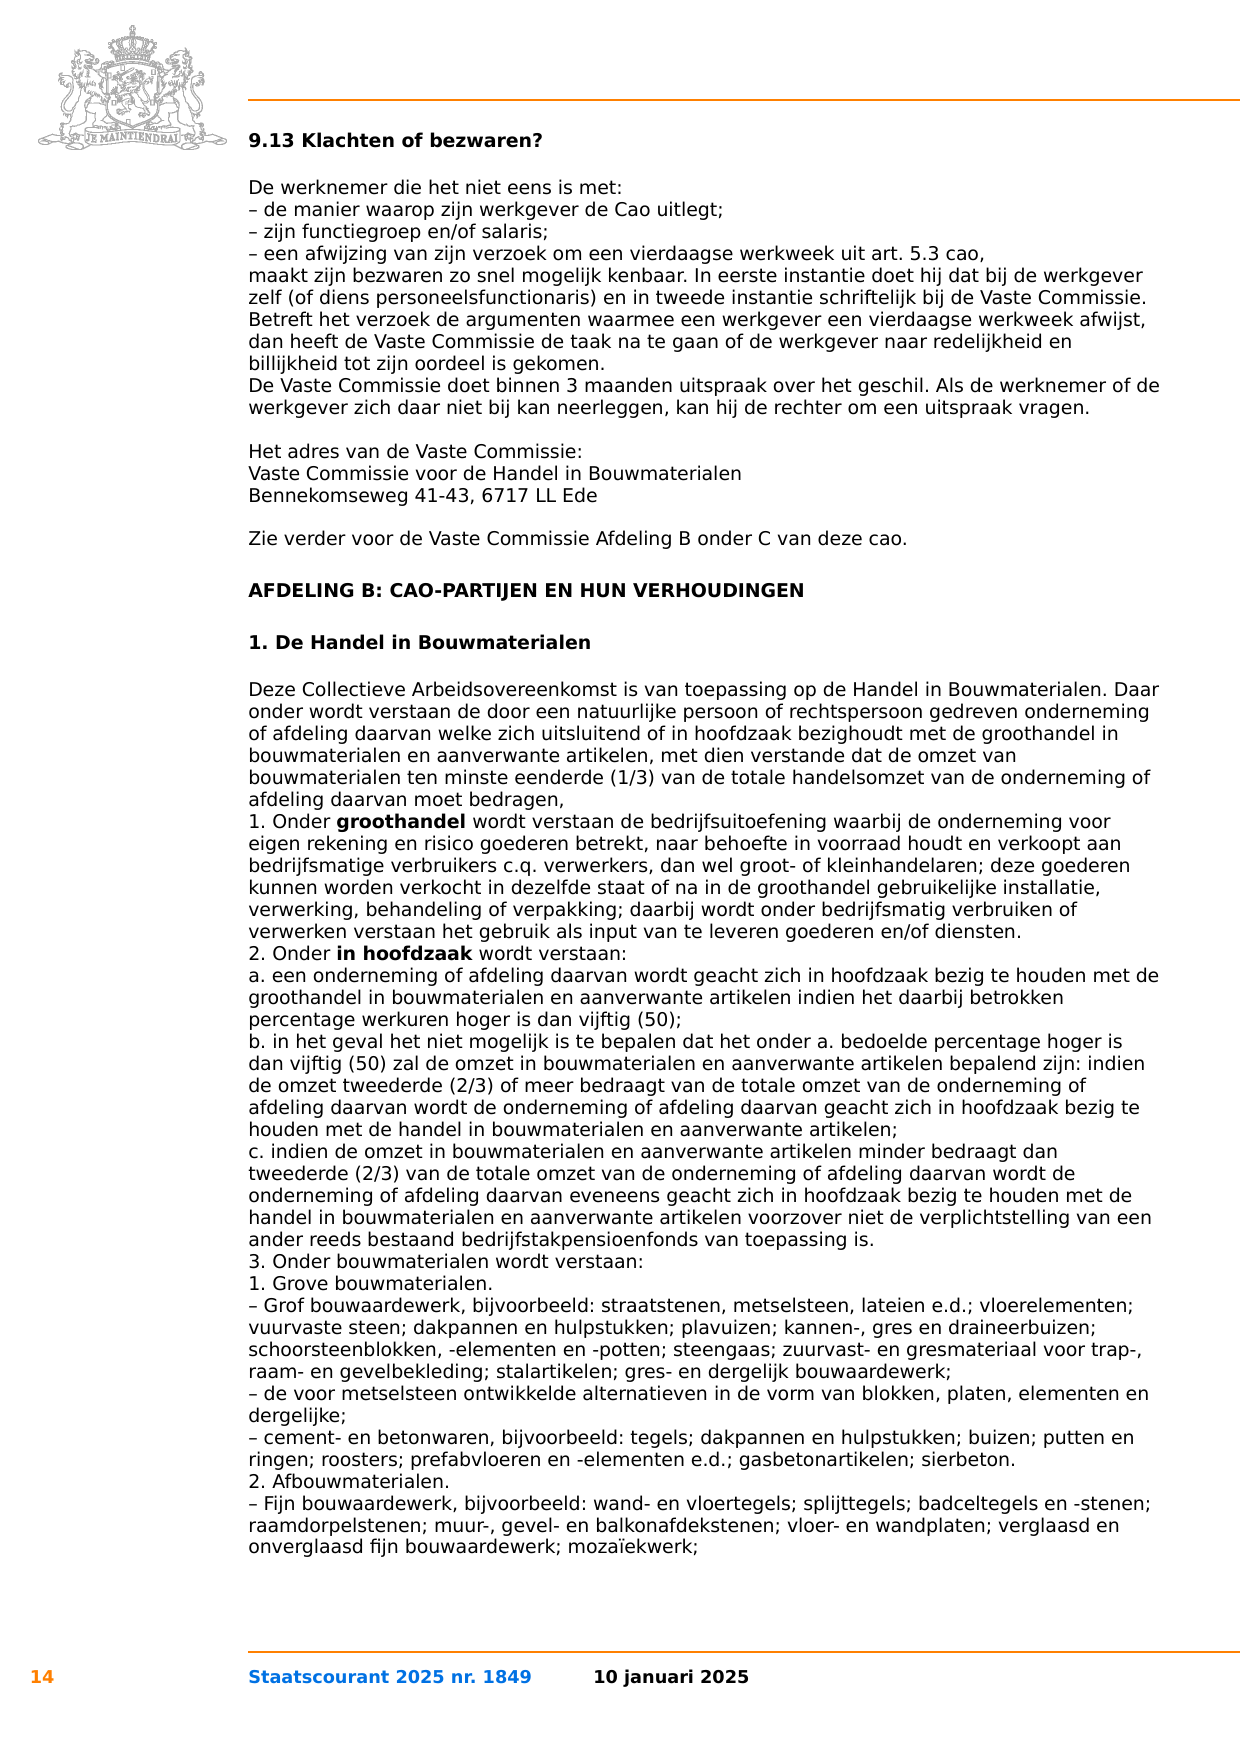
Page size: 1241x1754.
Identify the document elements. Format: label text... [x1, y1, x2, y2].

text Vaste Commissie voor de Handel in Bouwmaterialen [248, 462, 1163, 484]
text – een afwijzing van zijn verzoek om een vierdaagse werkweek uit art. 5.3 cao, [248, 243, 1163, 265]
text c. indien de omzet in bouwmaterialen en aanverwante artikelen minder bedraagt dan tweederde (2/3) van de totale omzet van de onderneming of afdeling daarvan wordt de onderneming of afdeling daarvan eveneens geacht zich in hoofdzaak bezig te houden met de handel in bouwmaterialen en aanverwante artikelen voorzover niet de verplichtstelling van een ander reeds bestaand bedrijfstakpensioenfonds van toepassing is. [248, 1141, 1163, 1251]
text De werknemer die het niet eens is met: [248, 177, 1163, 199]
text – Fijn bouwaardewerk, bijvoorbeeld: wand- en vloertegels; splijttegels; badceltegels en -stenen; raamdorpelstenen; muur-, gevel- en balkonafdekstenen; vloer- en wandplaten; verglaasd en onverglaasd fijn bouwaardewerk; mozaïekwerk; [248, 1492, 1163, 1558]
subtitle 9.13 Klachten of bezwaren? [248, 130, 1163, 152]
text Bennekomseweg 41-43, 6717 LL Ede [248, 484, 1163, 506]
text – de voor metselsteen ontwikkelde alternatieven in de vorm van blokken, platen, elementen en dergelijke; [248, 1383, 1163, 1427]
text – de manier waarop zijn werkgever de Cao uitlegt; [248, 199, 1163, 221]
text 2. Afbouwmaterialen. [248, 1471, 1163, 1492]
subtitle 1. De Handel in Bouwmaterialen [248, 632, 1163, 654]
text a. een onderneming of afdeling daarvan wordt geacht zich in hoofdzaak bezig te houden met de groothandel in bouwmaterialen en aanverwante artikelen indien het daarbij betrokken percentage werkuren hoger is dan vijftig (50); [248, 965, 1163, 1031]
text 1. Onder groothandel wordt verstaan de bedrijfsuitoefening waarbij de onderneming voor eigen rekening en risico goederen betrekt, naar behoefte in voorraad houdt en verkoopt aan bedrijfsmatige verbruikers c.q. verwerkers, dan wel groot- of kleinhandelaren; deze goederen kunnen worden verkocht in dezelfde staat of na in de groothandel gebruikelijke installatie, verwerking, behandeling of verpakking; daarbij wordt onder bedrijfsmatig verbruiken of verwerken verstaan het gebruik als input van te leveren goederen en/of diensten. [248, 811, 1163, 943]
text De Vaste Commissie doet binnen 3 maanden uitspraak over het geschil. Als de werknemer of de werkgever zich daar niet bij kan neerleggen, kan hij de rechter om een uitspraak vragen. [248, 375, 1163, 419]
text 1. Grove bouwmaterialen. [248, 1273, 1163, 1295]
text Zie verder voor de Vaste Commissie Afdeling B onder C van deze cao. [248, 528, 1163, 550]
text maakt zijn bezwaren zo snel mogelijk kenbaar. In eerste instantie doet hij dat bij de werkgever zelf (of diens personeelsfunctionaris) en in tweede instantie schriftelijk bij de Vaste Commissie. [248, 265, 1163, 309]
text Deze Collectieve Arbeidsovereenkomst is van toepassing op de Handel in Bouwmaterialen. Daar onder wordt verstaan de door een natuurlijke persoon of rechtspersoon gedreven onderneming of afdeling daarvan welke zich uitsluitend of in hoofdzaak bezighoudt met de groothandel in bouwmaterialen en aanverwante artikelen, met dien verstande dat de omzet van bouwmaterialen ten minste eenderde (1/3) van de totale handelsomzet van de onderneming of afdeling daarvan moet bedragen, [248, 679, 1163, 811]
text – cement- en betonwaren, bijvoorbeeld: tegels; dakpannen en hulpstukken; buizen; putten en ringen; roosters; prefabvloeren en -elementen e.d.; gasbetonartikelen; sierbeton. [248, 1427, 1163, 1471]
text Betreft het verzoek de argumenten waarmee een werkgever een vierdaagse werkweek afwijst, dan heeft de Vaste Commissie de taak na te gaan of de werkgever naar redelijkheid en billijkheid tot zijn oordeel is gekomen. [248, 309, 1163, 375]
picture [38, 25, 227, 150]
text 3. Onder bouwmaterialen wordt verstaan: [248, 1251, 1163, 1273]
subtitle AFDELING B: CAO-PARTIJEN EN HUN VERHOUDINGEN [248, 580, 1163, 602]
text – Grof bouwaardewerk, bijvoorbeeld: straatstenen, metselsteen, lateien e.d.; vloerelementen; vuurvaste steen; dakpannen en hulpstukken; plavuizen; kannen-, gres en draineerbuizen; schoorsteenblokken, -elementen en -potten; steengaas; zuurvast- en gresmateriaal voor trap-, raam- en gevelbekleding; stalartikelen; gres- en dergelijk bouwaardewerk; [248, 1295, 1163, 1383]
text 2. Onder in hoofdzaak wordt verstaan: [248, 943, 1163, 965]
text Het adres van de Vaste Commissie: [248, 441, 1163, 462]
text b. in het geval het niet mogelijk is te bepalen dat het onder a. bedoelde percentage hoger is dan vijftig (50) zal de omzet in bouwmaterialen en aanverwante artikelen bepalend zijn: indien de omzet tweederde (2/3) of meer bedraagt van de totale omzet van de onderneming of afdeling daarvan wordt de onderneming of afdeling daarvan geacht zich in hoofdzaak bezig te houden met de handel in bouwmaterialen en aanverwante artikelen; [248, 1031, 1163, 1141]
text – zijn functiegroep en/of salaris; [248, 221, 1163, 243]
